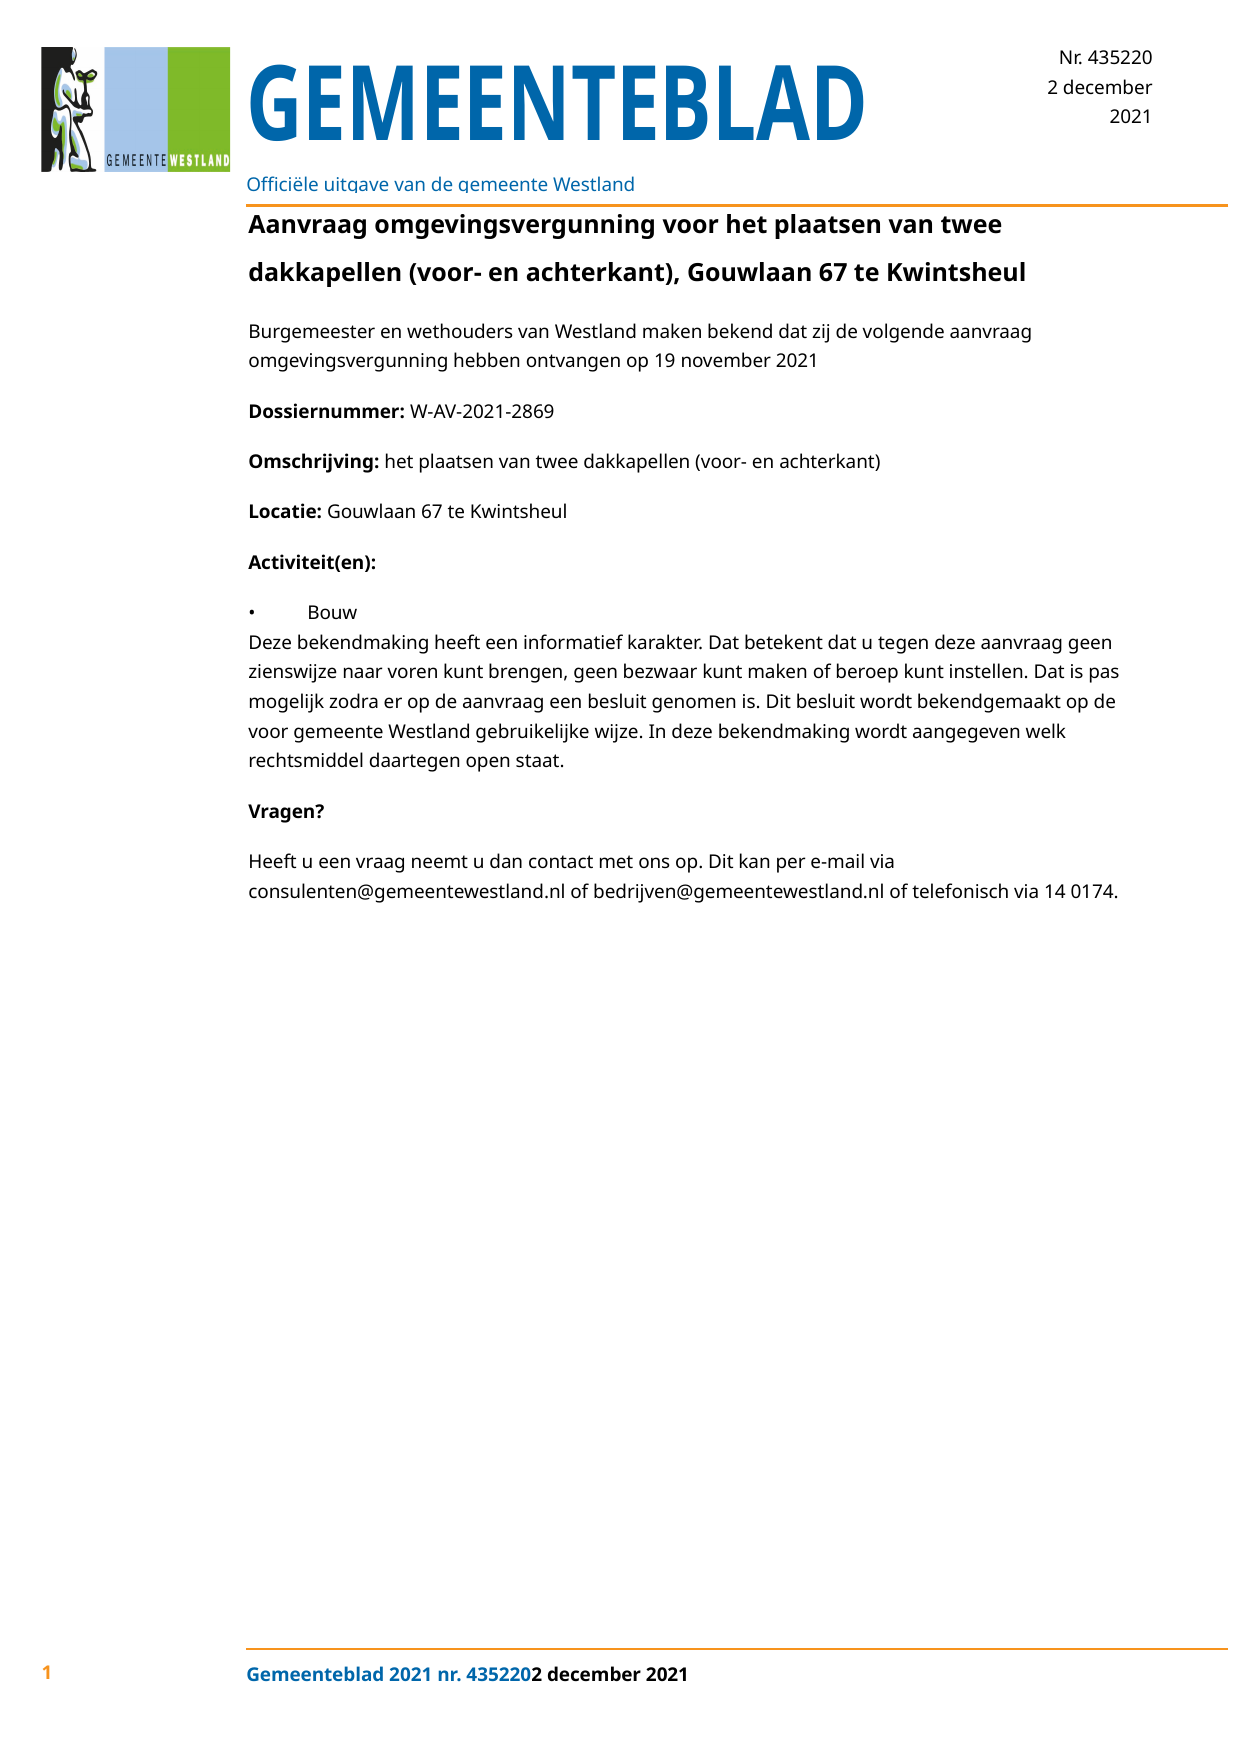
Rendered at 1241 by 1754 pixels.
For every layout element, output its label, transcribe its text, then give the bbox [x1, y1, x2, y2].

text Locatie: Gouwlaan 67 te Kwintsheul [248, 499, 1152, 524]
text Burgemeester en wethouders van Westland maken bekend dat zij de volgende aanvraag omgevingsvergunning hebben ontvangen op 19 november 2021 [248, 318, 1152, 373]
text Aanvraag omgevingsvergunning voor het plaatsen van twee dakkapellen (voor- en achterkant), Gouwlaan 67 te Kwintsheul [248, 207, 1152, 288]
list Bouw [248, 599, 1152, 625]
text Dossiernummer: W-AV-2021-2869 [248, 398, 1152, 424]
text Omschrijving: het plaatsen van twee dakkapellen (voor- en achterkant) [248, 448, 1152, 474]
text Heeft u een vraag neemt u dan contact met ons op. Dit kan per e-mail via consulenten@gemeentewestland.nl of bedrijven@gemeentewestland.nl of telefonisch via 14 0174. [248, 848, 1152, 904]
picture [41, 47, 231, 172]
text Deze bekendmaking heeft een informatief karakter. Dat betekent dat u tegen deze aanvraag geen zienswijze naar voren kunt brengen, geen bezwaar kunt maken of beroep kunt instellen. Dat is pas mogelijk zodra er op de aanvraag een besluit genomen is. Dit besluit wordt bekendgemaakt op de voor gemeente Westland gebruikelijke wijze. In deze bekendmaking wordt aangegeven welk rechtsmiddel daartegen open staat. [248, 629, 1152, 773]
text Activiteit(en): [248, 549, 1152, 575]
text Vragen? [248, 798, 1152, 824]
